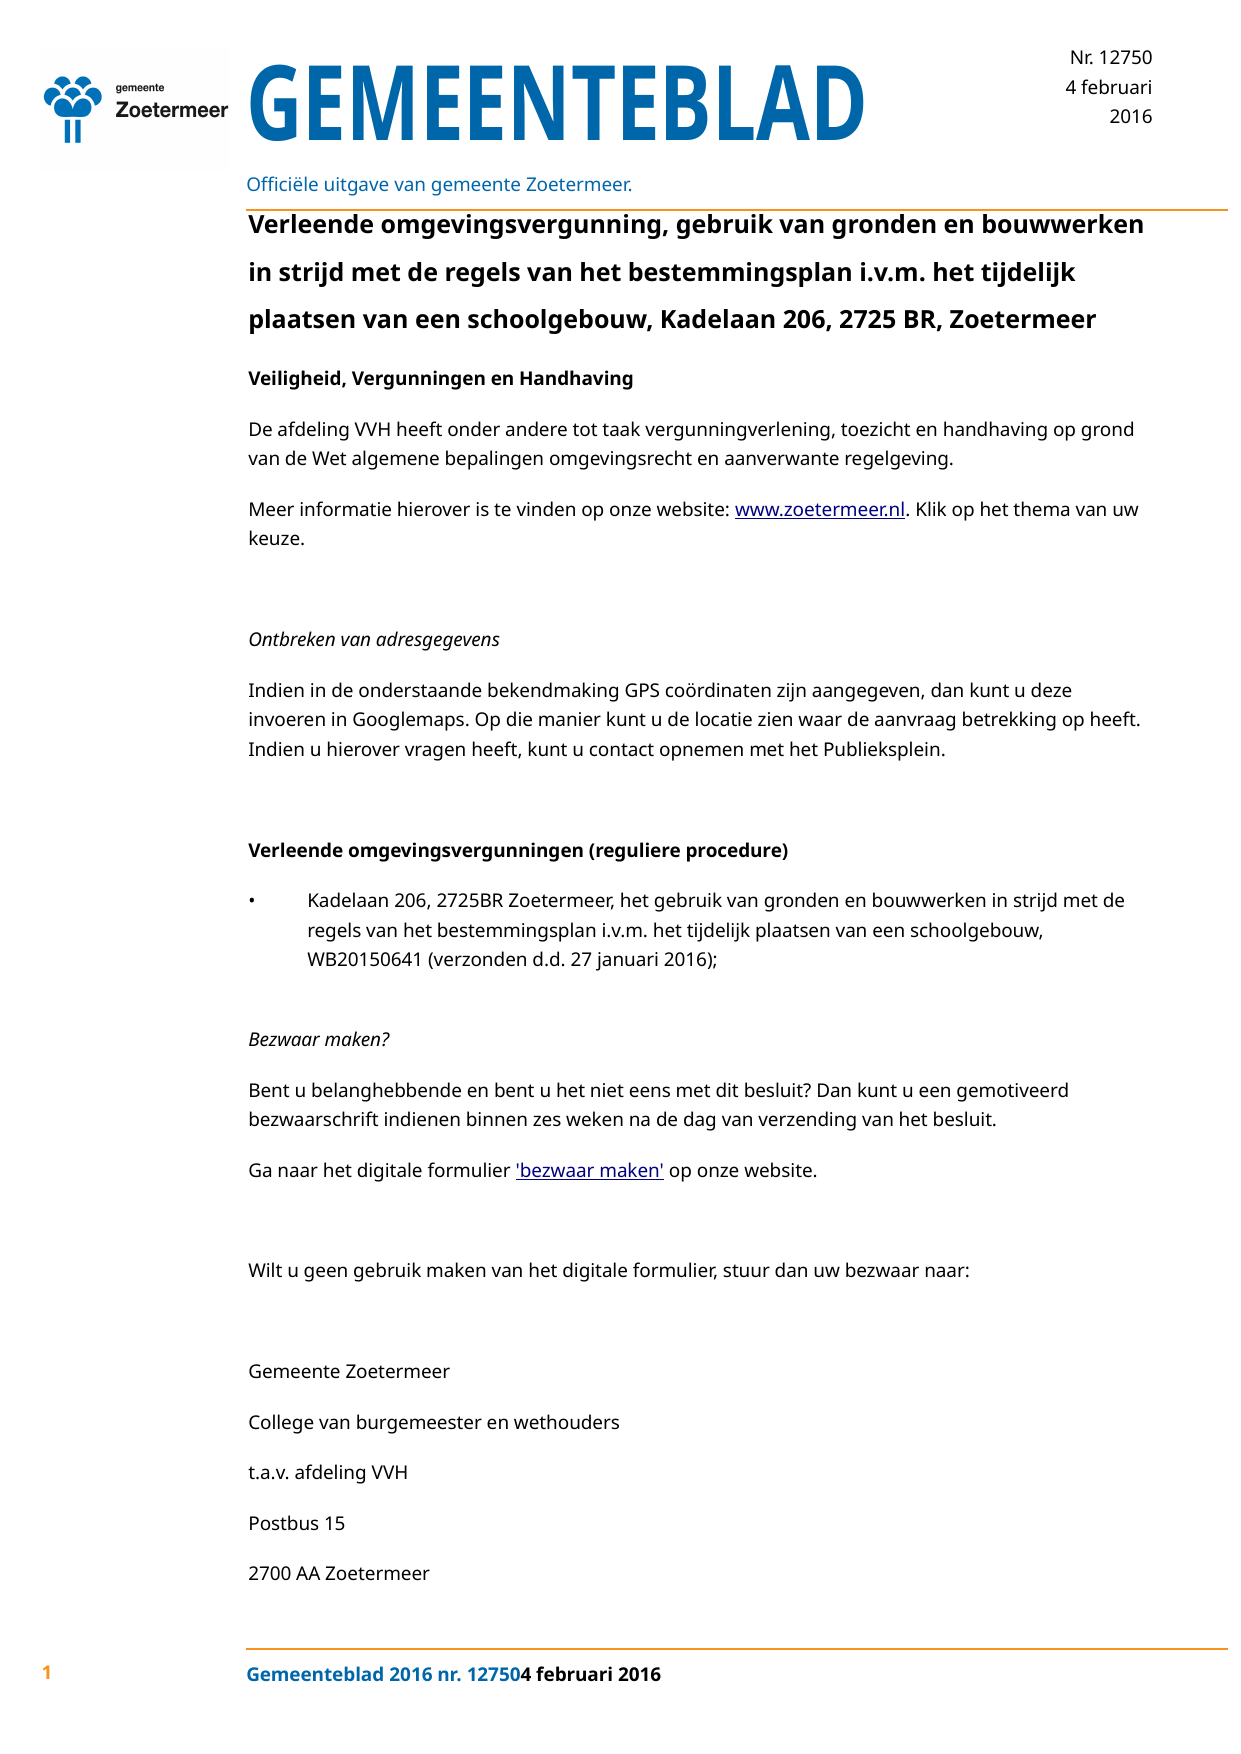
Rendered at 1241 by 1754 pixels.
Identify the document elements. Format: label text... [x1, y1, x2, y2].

list Kadelaan 206, 2725BR Zoetermeer, het gebruik van gronden en bouwwerken in strijd met de regels van het bestemmingsplan i.v.m. het tijdelijk plaatsen van een schoolgebouw, WB20150641 (verzonden d.d. 27 januari 2016); [248, 887, 1152, 972]
text De afdeling VVH heeft onder andere tot taak vergunningverlening, toezicht en handhaving op grond van de Wet algemene bepalingen omgevingsrecht en aanverwante regelgeving. [248, 416, 1152, 471]
text Gemeente Zoetermeer [248, 1358, 1152, 1384]
text Meer informatie hierover is te vinden op onze website: www.zoetermeer.nl. Klik op het thema van uw keuze. [248, 496, 1152, 551]
text Verleende omgevingsvergunning, gebruik van gronden en bouwwerken in strijd met de regels van het bestemmingsplan i.v.m. het tijdelijk plaatsen van een schoolgebouw, Kadelaan 206, 2725 BR, Zoetermeer [248, 211, 1152, 336]
text College van burgemeester en wethouders [248, 1409, 1152, 1434]
text Bent u belanghebbende en bent u het niet eens met dit besluit? Dan kunt u een gemotiveerd bezwaarschrift indienen binnen zes weken na de dag van verzending van het besluit. [248, 1077, 1152, 1132]
text Ga naar het digitale formulier 'bezwaar maken' op onze website. [248, 1157, 1152, 1182]
text Verleende omgevingsvergunningen (reguliere procedure) [248, 837, 1152, 862]
text Wilt u geen gebruik maken van het digitale formulier, stuur dan uw bezwaar naar: [248, 1258, 1152, 1283]
text 2700 AA Zoetermeer [248, 1560, 1152, 1586]
text Veiligheid, Vergunningen en Handhaving [248, 366, 1152, 391]
text Ontbreken van adresgegevens [248, 626, 1152, 652]
text t.a.v. afdeling VVH [248, 1459, 1152, 1485]
picture [41, 47, 231, 172]
text Bezwaar maken? [248, 1026, 1152, 1052]
text Indien in de onderstaande bekendmaking GPS coördinaten zijn aangegeven, dan kunt u deze invoeren in Googlemaps. Op die manier kunt u de locatie zien waar de aanvraag betrekking op heeft. Indien u hierover vragen heeft, kunt u contact opnemen met het Publieksplein. [248, 677, 1152, 762]
text Postbus 15 [248, 1510, 1152, 1535]
